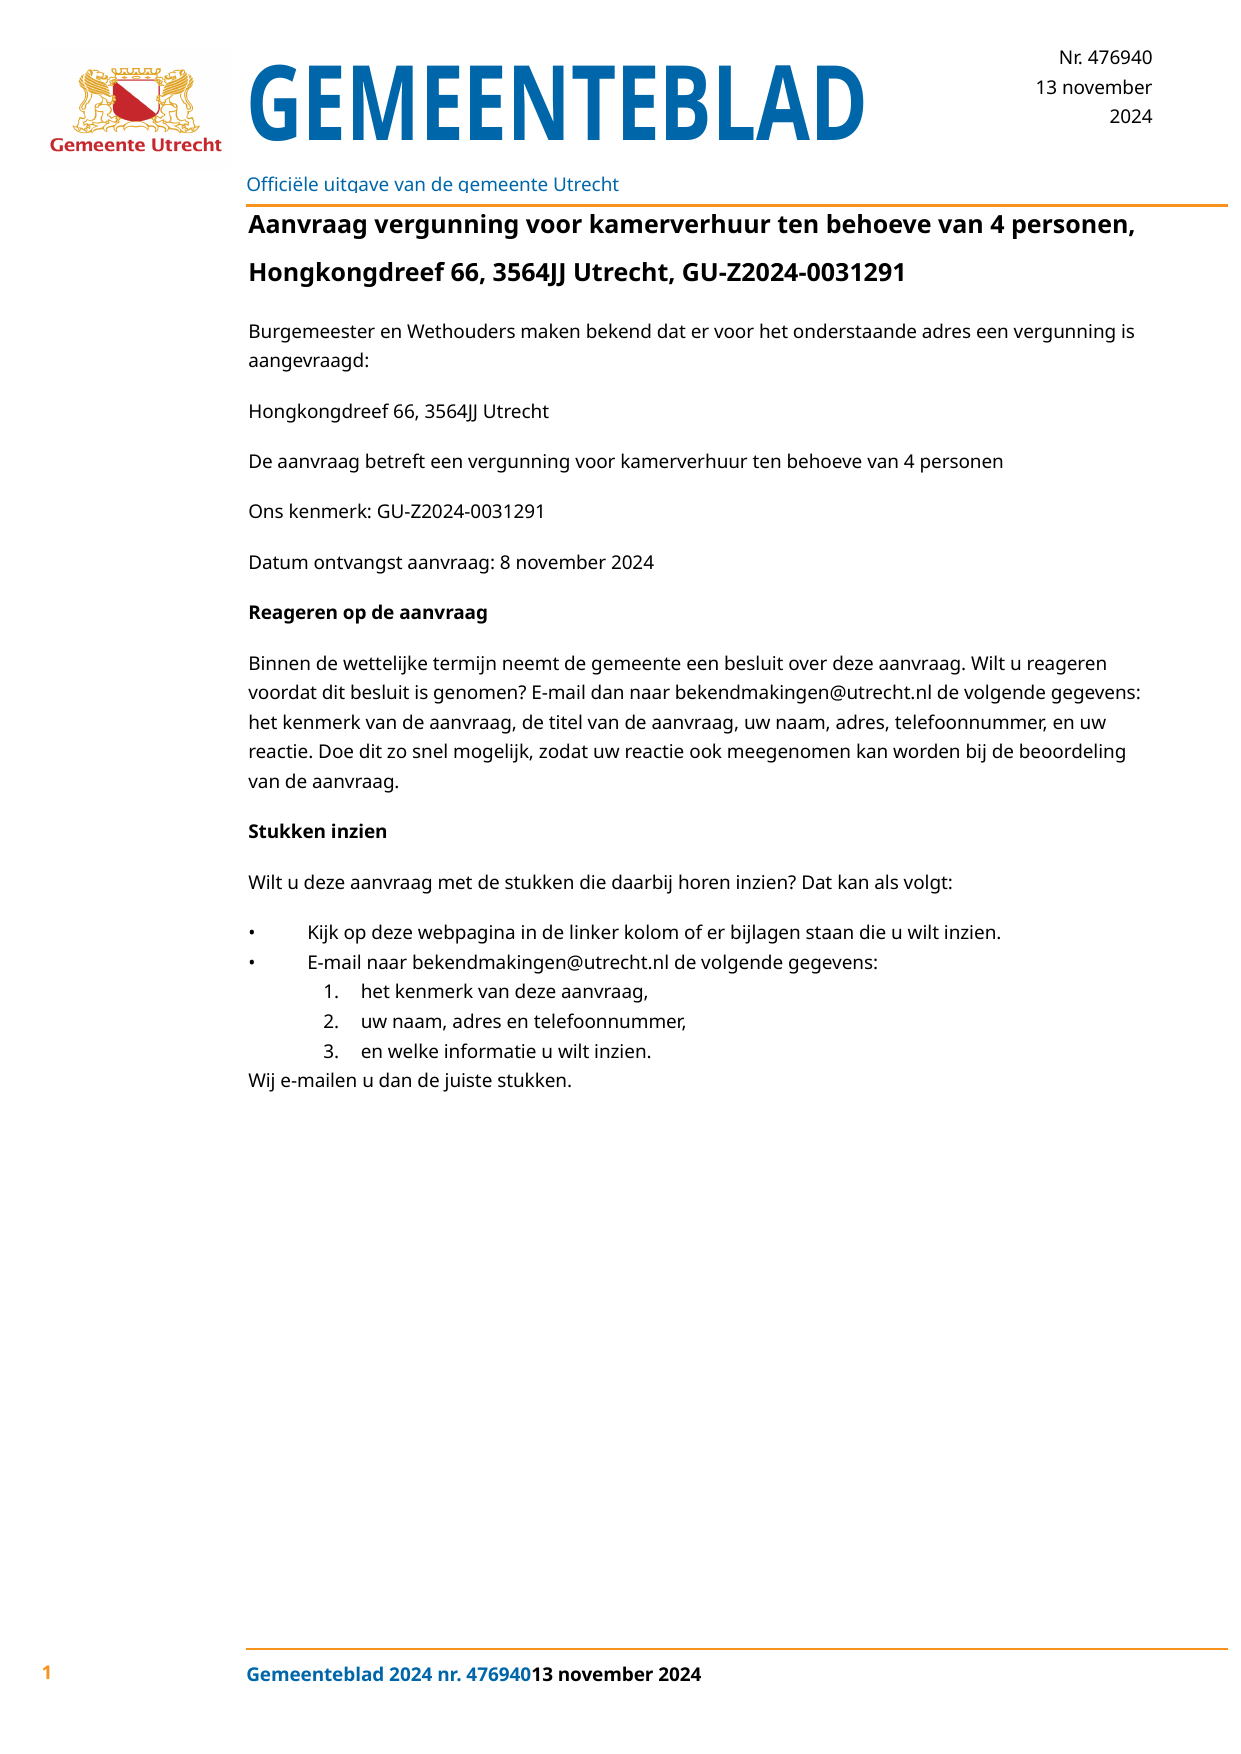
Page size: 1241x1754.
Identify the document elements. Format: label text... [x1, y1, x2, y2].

text Stukken inzien [248, 819, 1152, 844]
list Kijk op deze webpagina in de linker kolom of er bijlagen staan die u wilt inzien. [248, 919, 1152, 945]
text Aanvraag vergunning voor kamerverhuur ten behoeve van 4 personen, Hongkongdreef 66, 3564JJ Utrecht, GU-Z2024-0031291 [248, 207, 1152, 288]
list en welke informatie u wilt inzien. [323, 1038, 1152, 1064]
text Binnen de wettelijke termijn neemt de gemeente een besluit over deze aanvraag. Wilt u reageren voordat dit besluit is genomen? E-mail dan naar bekendmakingen@utrecht.nl de volgende gegevens: het kenmerk van de aanvraag, de titel van de aanvraag, uw naam, adres, telefoonnummer, en uw reactie. Doe dit zo snel mogelijk, zodat uw reactie ook meegenomen kan worden bij de beoordeling van de aanvraag. [248, 650, 1152, 794]
text Wij e-mailen u dan de juiste stukken. [248, 1067, 1152, 1093]
text Reageren op de aanvraag [248, 599, 1152, 625]
text Datum ontvangst aanvraag: 8 november 2024 [248, 549, 1152, 575]
list het kenmerk van deze aanvraag, [323, 979, 1152, 1004]
text Wilt u deze aanvraag met de stukken die daarbij horen inzien? Dat kan als volgt: [248, 869, 1152, 895]
text De aanvraag betreft een vergunning voor kamerverhuur ten behoeve van 4 personen [248, 448, 1152, 474]
list uw naam, adres en telefoonnummer, [323, 1008, 1152, 1034]
list E-mail naar bekendmakingen@utrecht.nl de volgende gegevens: [248, 949, 1152, 975]
text Burgemeester en Wethouders maken bekend dat er voor het onderstaande adres een vergunning is aangevraagd: [248, 318, 1152, 373]
text Hongkongdreef 66, 3564JJ Utrecht [248, 398, 1152, 424]
picture [41, 47, 231, 172]
text Ons kenmerk: GU-Z2024-0031291 [248, 499, 1152, 524]
